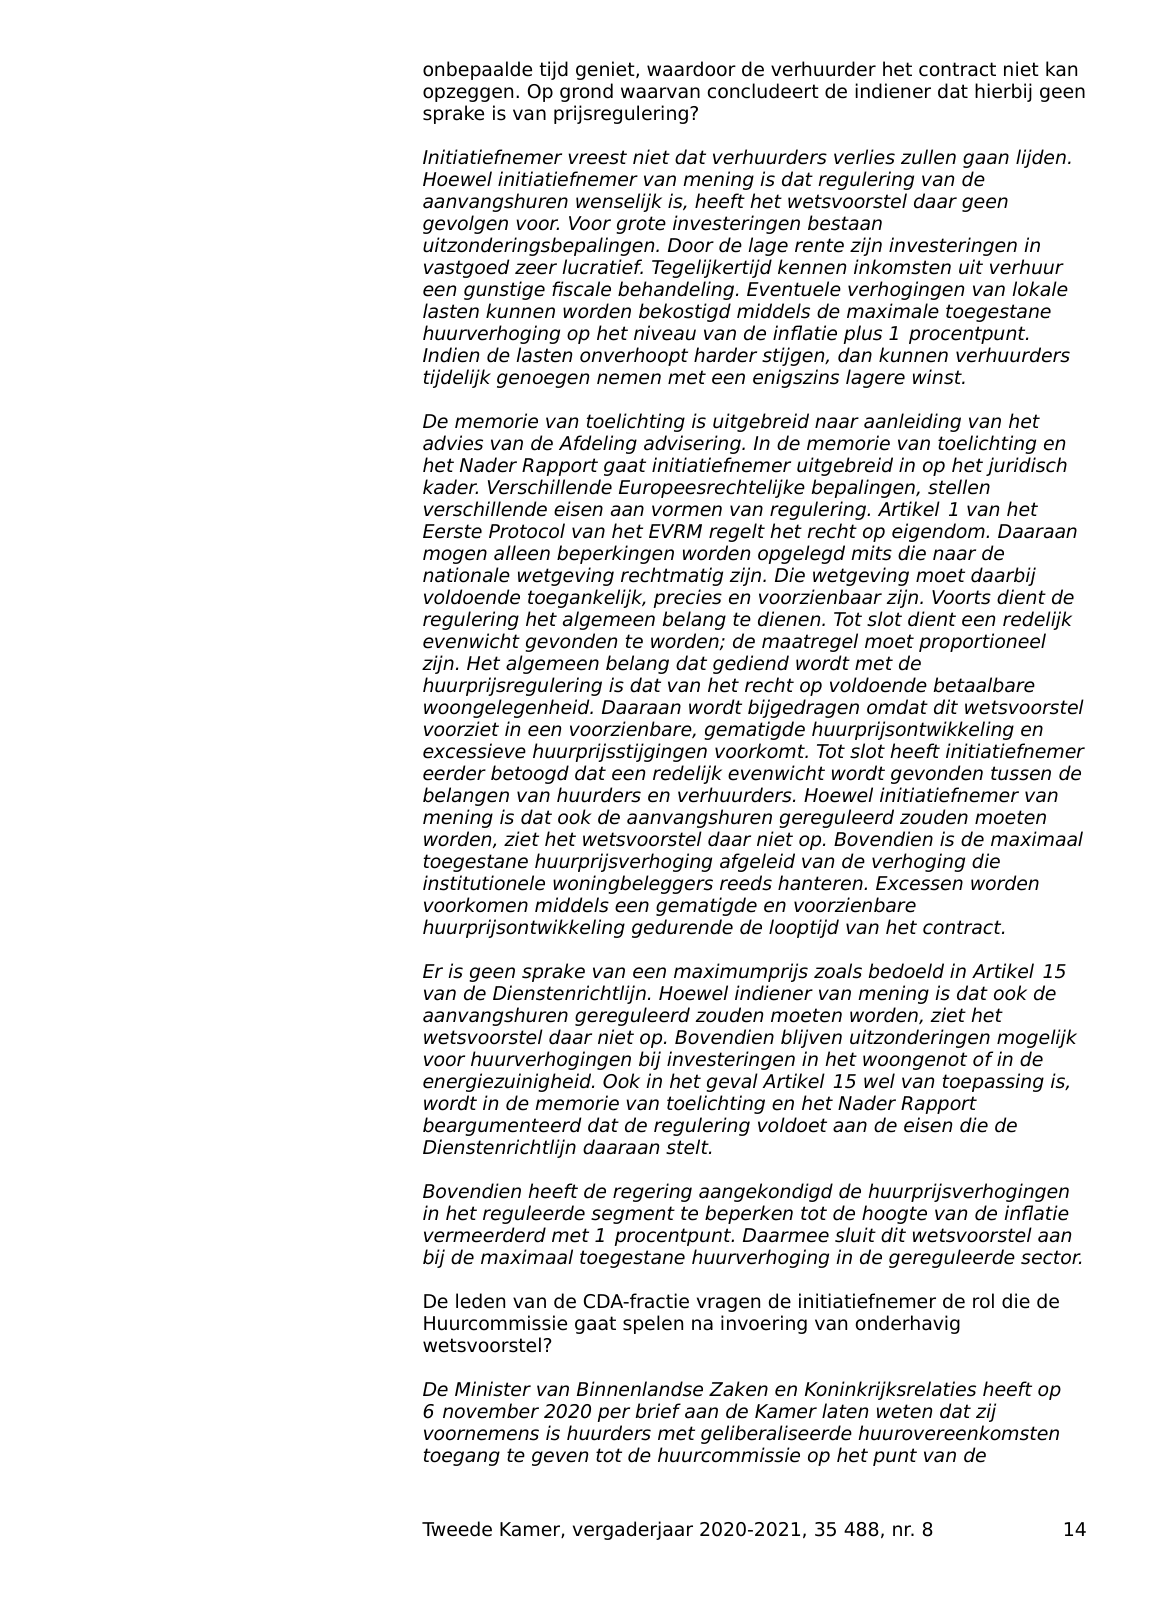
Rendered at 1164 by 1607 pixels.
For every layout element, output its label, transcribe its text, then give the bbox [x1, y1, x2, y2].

text onbepaalde tijd geniet, waardoor de verhuurder het contract niet kan opzeggen. Op grond waarvan concludeert de indiener dat hierbij geen sprake is van prijsregulering? [422, 59, 1087, 125]
text Bovendien heeft de regering aangekondigd de huurprijsverhogingen in het reguleerde segment te beperken tot de hoogte van de inflatie vermeerderd met 1 procentpunt. Daarmee sluit dit wetsvoorstel aan bij de maximaal toegestane huurverhoging in de gereguleerde sector. [422, 1181, 1087, 1269]
text De leden van de CDA-fractie vragen de initiatiefnemer de rol die de Huurcommissie gaat spelen na invoering van onderhavig wetsvoorstel? [422, 1291, 1087, 1357]
text De memorie van toelichting is uitgebreid naar aanleiding van het advies van de Afdeling advisering. In de memorie van toelichting en het Nader Rapport gaat initiatiefnemer uitgebreid in op het juridisch kader. Verschillende Europeesrechtelijke bepalingen, stellen verschillende eisen aan vormen van regulering. Artikel 1 van het Eerste Protocol van het EVRM regelt het recht op eigendom. Daaraan mogen alleen beperkingen worden opgelegd mits die naar de nationale wetgeving rechtmatig zijn. Die wetgeving moet daarbij voldoende toegankelijk, precies en voorzienbaar zijn. Voorts dient de regulering het algemeen belang te dienen. Tot slot dient een redelijk evenwicht gevonden te worden; de maatregel moet proportioneel zijn. Het algemeen belang dat gediend wordt met de huurprijsregulering is dat van het recht op voldoende betaalbare woongelegenheid. Daaraan wordt bijgedragen omdat dit wetsvoorstel voorziet in een voorzienbare, gematigde huurprijsontwikkeling en excessieve huurprijsstijgingen voorkomt. Tot slot heeft initiatiefnemer eerder betoogd dat een redelijk evenwicht wordt gevonden tussen de belangen van huurders en verhuurders. Hoewel initiatiefnemer van mening is dat ook de aanvangshuren gereguleerd zouden moeten worden, ziet het wetsvoorstel daar niet op. Bovendien is de maximaal toegestane huurprijsverhoging afgeleid van de verhoging die institutionele woningbeleggers reeds hanteren. Excessen worden voorkomen middels een gematigde en voorzienbare huurprijsontwikkeling gedurende de looptijd van het contract. [422, 411, 1087, 939]
text Initiatiefnemer vreest niet dat verhuurders verlies zullen gaan lijden. Hoewel initiatiefnemer van mening is dat regulering van de aanvangshuren wenselijk is, heeft het wetsvoorstel daar geen gevolgen voor. Voor grote investeringen bestaan uitzonderingsbepalingen. Door de lage rente zijn investeringen in vastgoed zeer lucratief. Tegelijkertijd kennen inkomsten uit verhuur een gunstige fiscale behandeling. Eventuele verhogingen van lokale lasten kunnen worden bekostigd middels de maximale toegestane huurverhoging op het niveau van de inflatie plus 1 procentpunt. Indien de lasten onverhoopt harder stijgen, dan kunnen verhuurders tijdelijk genoegen nemen met een enigszins lagere winst. [422, 147, 1087, 389]
text De Minister van Binnenlandse Zaken en Koninkrijksrelaties heeft op 6 november 2020 per brief aan de Kamer laten weten dat zij voornemens is huurders met geliberaliseerde huurovereenkomsten toegang te geven tot de huurcommissie op het punt van de [422, 1379, 1087, 1467]
text Er is geen sprake van een maximumprijs zoals bedoeld in Artikel 15 van de Dienstenrichtlijn. Hoewel indiener van mening is dat ook de aanvangshuren gereguleerd zouden moeten worden, ziet het wetsvoorstel daar niet op. Bovendien blijven uitzonderingen mogelijk voor huurverhogingen bij investeringen in het woongenot of in de energiezuinigheid. Ook in het geval Artikel 15 wel van toepassing is, wordt in de memorie van toelichting en het Nader Rapport beargumenteerd dat de regulering voldoet aan de eisen die de Dienstenrichtlijn daaraan stelt. [422, 961, 1087, 1159]
